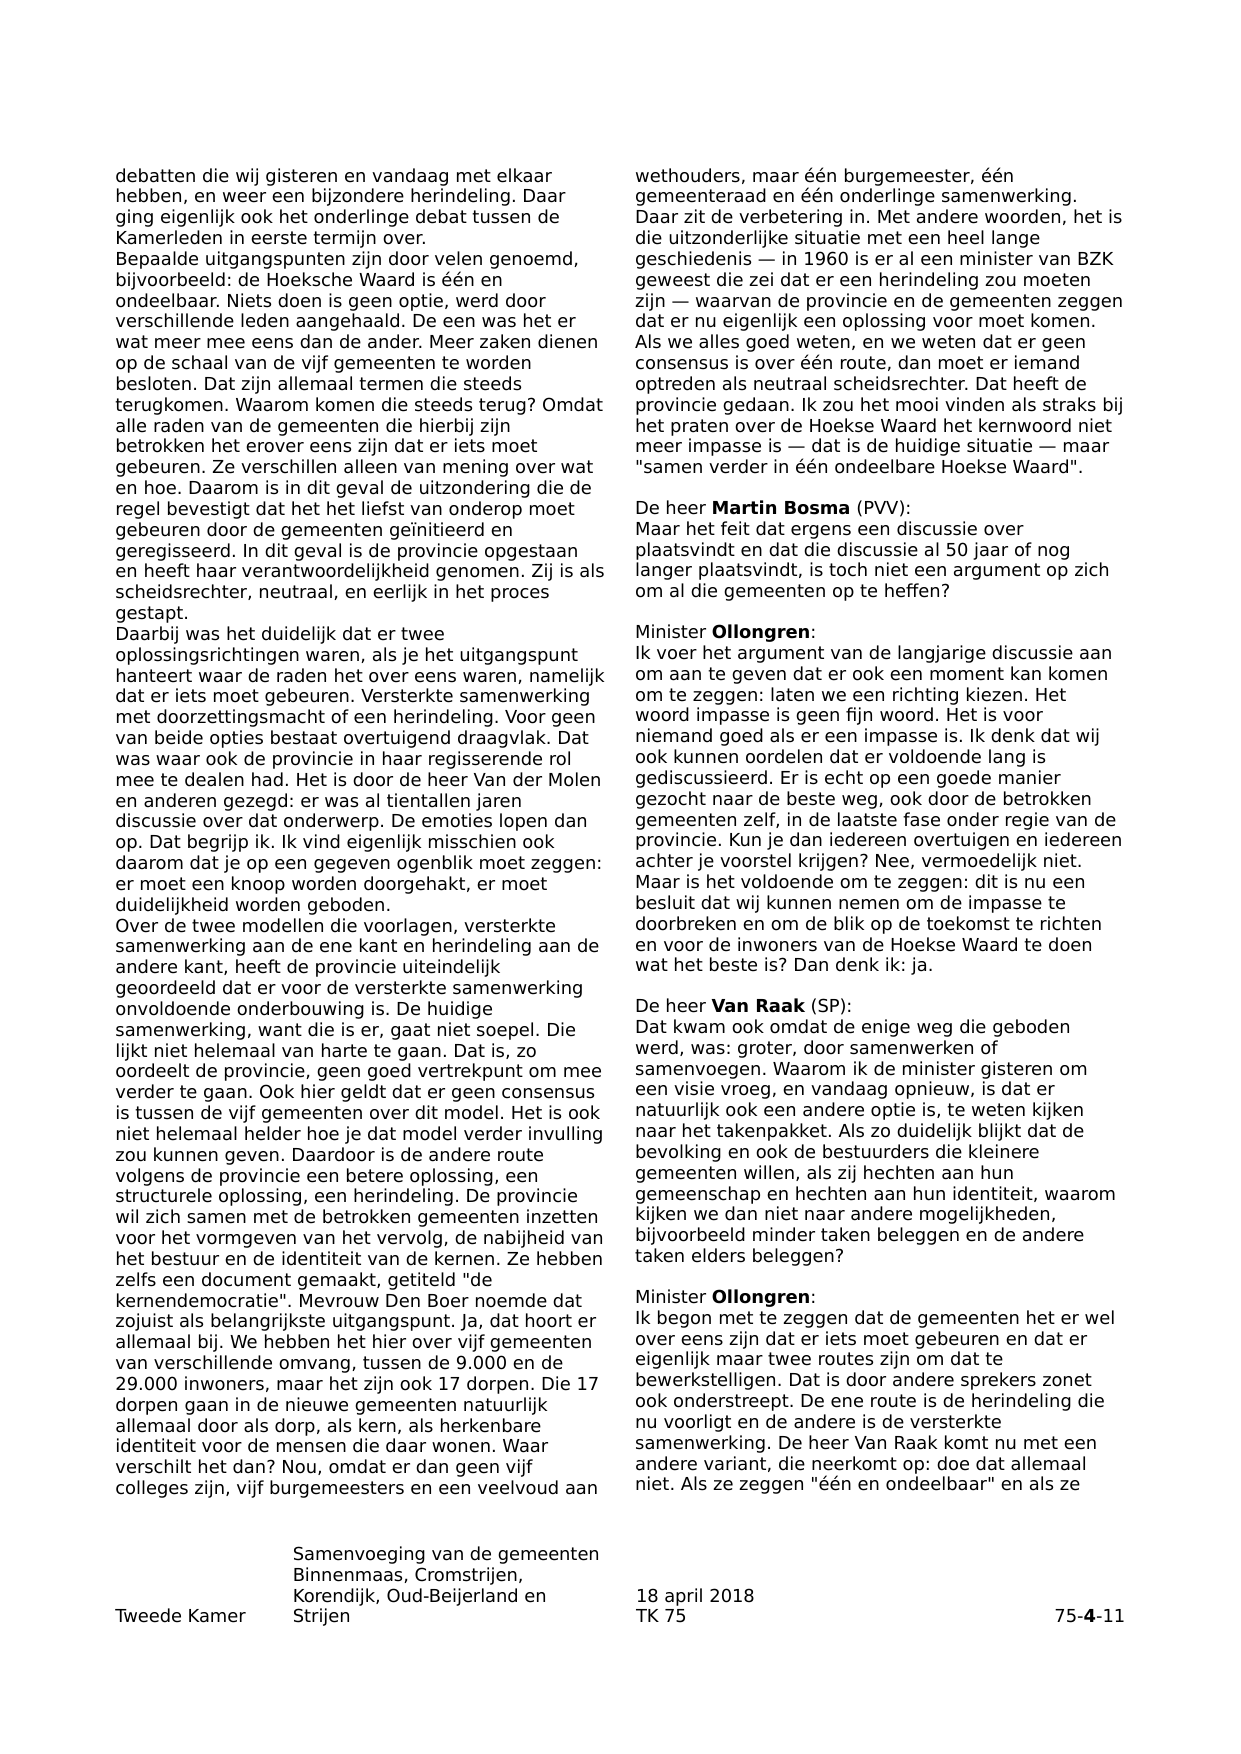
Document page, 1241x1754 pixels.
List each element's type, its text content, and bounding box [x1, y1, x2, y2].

text debatten die wij gisteren en vandaag met elkaar hebben, en weer een bijzondere herindeling. Daar ging eigenlijk ook het onderlinge debat tussen de Kamerleden in eerste termijn over. [115, 165, 605, 249]
text Minister Ollongren: [635, 1287, 1125, 1307]
text Over de twee modellen die voorlagen, versterkte samenwerking aan de ene kant en herindeling aan de andere kant, heeft de provincie uiteindelijk geoordeeld dat er voor de versterkte samenwerking onvoldoende onderbouwing is. De huidige samenwerking, want die is er, gaat niet soepel. Die lijkt niet helemaal van harte te gaan. Dat is, zo oordeelt de provincie, geen goed vertrekpunt om mee verder te gaan. Ook hier geldt dat er geen consensus is tussen de vijf gemeenten over dit model. Het is ook niet helemaal helder hoe je dat model verder invulling zou kunnen geven. Daardoor is de andere route volgens de provincie een betere oplossing, een structurele oplossing, een herindeling. De provincie wil zich samen met de betrokken gemeenten inzetten voor het vormgeven van het vervolg, de nabijheid van het bestuur en de identiteit van de kernen. Ze hebben zelfs een document gemaakt, getiteld "de kernendemocratie". Mevrouw Den Boer noemde dat zojuist als belangrijkste uitgangspunt. Ja, dat hoort er allemaal bij. We hebben het hier over vijf gemeenten van verschillende omvang, tussen de 9.000 en de 29.000 inwoners, maar het zijn ook 17 dorpen. Die 17 dorpen gaan in de nieuwe gemeenten natuurlijk allemaal door als dorp, als kern, als herkenbare identiteit voor de mensen die daar wonen. Waar verschilt het dan? Nou, omdat er dan geen vijf colleges zijn, vijf burgemeesters en een veelvoud aan [115, 915, 605, 1499]
text Ik begon met te zeggen dat de gemeenten het er wel over eens zijn dat er iets moet gebeuren en dat er eigenlijk maar twee routes zijn om dat te bewerkstelligen. Dat is door andere sprekers zonet ook onderstreept. De ene route is de herindeling die nu voorligt en de andere is de versterkte samenwerking. De heer Van Raak komt nu met een andere variant, die neerkomt op: doe dat allemaal niet. Als ze zeggen "één en ondeelbaar" en als ze [635, 1307, 1125, 1495]
text Minister Ollongren: [635, 622, 1125, 643]
text Maar het feit dat ergens een discussie over plaatsvindt en dat die discussie al 50 jaar of nog langer plaatsvindt, is toch niet een argument op zich om al die gemeenten op te heffen? [635, 518, 1125, 602]
text wethouders, maar één burgemeester, één gemeenteraad en één onderlinge samenwerking. Daar zit de verbetering in. Met andere woorden, het is die uitzonderlijke situatie met een heel lange geschiedenis — in 1960 is er al een minister van BZK geweest die zei dat er een herindeling zou moeten zijn — waarvan de provincie en de gemeenten zeggen dat er nu eigenlijk een oplossing voor moet komen. Als we alles goed weten, en we weten dat er geen consensus is over één route, dan moet er iemand optreden als neutraal scheidsrechter. Dat heeft de provincie gedaan. Ik zou het mooi vinden als straks bij het praten over de Hoekse Waard het kernwoord niet meer impasse is — dat is de huidige situatie — maar "samen verder in één ondeelbare Hoekse Waard". [635, 165, 1125, 478]
text Dat kwam ook omdat de enige weg die geboden werd, was: groter, door samenwerken of samenvoegen. Waarom ik de minister gisteren om een visie vroeg, en vandaag opnieuw, is dat er natuurlijk ook een andere optie is, te weten kijken naar het takenpakket. Als zo duidelijk blijkt dat de bevolking en ook de bestuurders die kleinere gemeenten willen, als zij hechten aan hun gemeenschap en hechten aan hun identiteit, waarom kijken we dan niet naar andere mogelijkheden, bijvoorbeeld minder taken beleggen en de andere taken elders beleggen? [635, 1017, 1125, 1267]
text De heer Van Raak (SP): [635, 996, 1125, 1017]
text Bepaalde uitgangspunten zijn door velen genoemd, bijvoorbeeld: de Hoeksche Waard is één en ondeelbaar. Niets doen is geen optie, werd door verschillende leden aangehaald. De een was het er wat meer mee eens dan de ander. Meer zaken dienen op de schaal van de vijf gemeenten te worden besloten. Dat zijn allemaal termen die steeds terugkomen. Waarom komen die steeds terug? Omdat alle raden van de gemeenten die hierbij zijn betrokken het erover eens zijn dat er iets moet gebeuren. Ze verschillen alleen van mening over wat en hoe. Daarom is in dit geval de uitzondering die de regel bevestigt dat het het liefst van onderop moet gebeuren door de gemeenten geïnitieerd en geregisseerd. In dit geval is de provincie opgestaan en heeft haar verantwoordelijkheid genomen. Zij is als scheidsrechter, neutraal, en eerlijk in het proces gestapt. [115, 249, 605, 624]
text De heer Martin Bosma (PVV): [635, 498, 1125, 518]
text Daarbij was het duidelijk dat er twee oplossingsrichtingen waren, als je het uitgangspunt hanteert waar de raden het over eens waren, namelijk dat er iets moet gebeuren. Versterkte samenwerking met doorzettingsmacht of een herindeling. Voor geen van beide opties bestaat overtuigend draagvlak. Dat was waar ook de provincie in haar regisserende rol mee te dealen had. Het is door de heer Van der Molen en anderen gezegd: er was al tientallen jaren discussie over dat onderwerp. De emoties lopen dan op. Dat begrijp ik. Ik vind eigenlijk misschien ook daarom dat je op een gegeven ogenblik moet zeggen: er moet een knoop worden doorgehakt, er moet duidelijkheid worden geboden. [115, 624, 605, 915]
text Ik voer het argument van de langjarige discussie aan om aan te geven dat er ook een moment kan komen om te zeggen: laten we een richting kiezen. Het woord impasse is geen fijn woord. Het is voor niemand goed als er een impasse is. Ik denk dat wij ook kunnen oordelen dat er voldoende lang is gediscussieerd. Er is echt op een goede manier gezocht naar de beste weg, ook door de betrokken gemeenten zelf, in de laatste fase onder regie van de provincie. Kun je dan iedereen overtuigen en iedereen achter je voorstel krijgen? Nee, vermoedelijk niet. Maar is het voldoende om te zeggen: dit is nu een besluit dat wij kunnen nemen om de impasse te doorbreken en om de blik op de toekomst te richten en voor de inwoners van de Hoekse Waard te doen wat het beste is? Dan denk ik: ja. [635, 643, 1125, 976]
